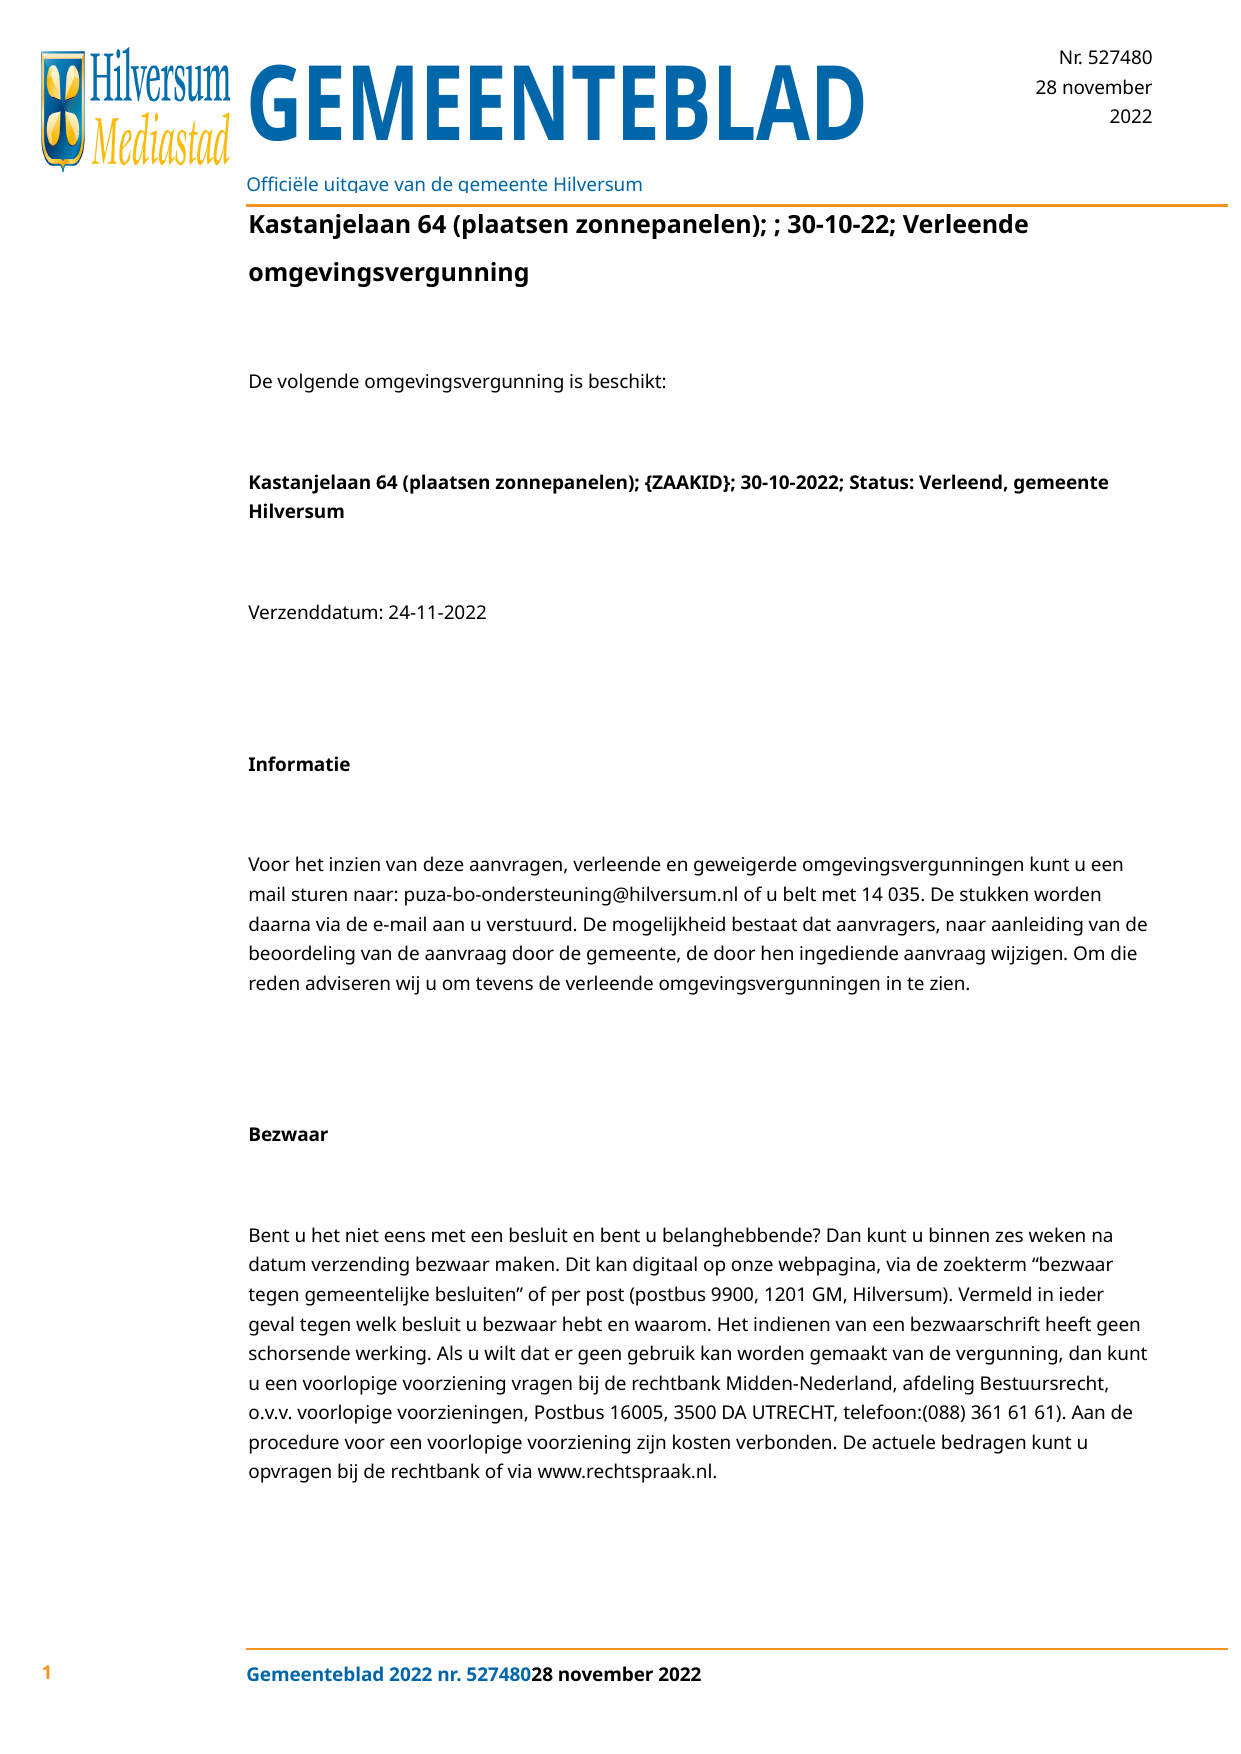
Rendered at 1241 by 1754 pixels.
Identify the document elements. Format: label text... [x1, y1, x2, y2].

picture [41, 47, 231, 172]
text Bezwaar [248, 1121, 1152, 1147]
text Informatie [248, 751, 1152, 777]
text Kastanjelaan 64 (plaatsen zonnepanelen); {ZAAKID}; 30-10-2022; Status: Verleend, gemeente Hilversum [248, 469, 1152, 524]
text Verzenddatum: 24-11-2022 [248, 599, 1152, 625]
text Voor het inzien van deze aanvragen, verleende en geweigerde omgevingsvergunningen kunt u een mail sturen naar: puza-bo-ondersteuning@hilversum.nl of u belt met 14 035. De stukken worden daarna via de e-mail aan u verstuurd. De mogelijkheid bestaat dat aanvragers, naar aanleiding van de beoordeling van de aanvraag door de gemeente, de door hen ingediende aanvraag wijzigen. Om die reden adviseren wij u om tevens de verleende omgevingsvergunningen in te zien. [248, 852, 1152, 996]
text Kastanjelaan 64 (plaatsen zonnepanelen); ; 30-10-22; Verleende omgevingsvergunning [248, 207, 1152, 288]
text De volgende omgevingsvergunning is beschikt: [248, 368, 1152, 394]
text Bent u het niet eens met een besluit en bent u belanghebbende? Dan kunt u binnen zes weken na datum verzending bezwaar maken. Dit kan digitaal op onze webpagina, via de zoekterm “bezwaar tegen gemeentelijke besluiten” of per post (postbus 9900, 1201 GM, Hilversum). Vermeld in ieder geval tegen welk besluit u bezwaar hebt en waarom. Het indienen van een bezwaarschrift heeft geen schorsende werking. Als u wilt dat er geen gebruik kan worden gemaakt van de vergunning, dan kunt u een voorlopige voorziening vragen bij de rechtbank Midden-Nederland, afdeling Bestuursrecht, o.v.v. voorlopige voorzieningen, Postbus 16005, 3500 DA UTRECHT, telefoon:(088) 361 61 61). Aan de procedure voor een voorlopige voorziening zijn kosten verbonden. De actuele bedragen kunt u opvragen bij de rechtbank of via www.rechtspraak.nl. [248, 1222, 1152, 1484]
